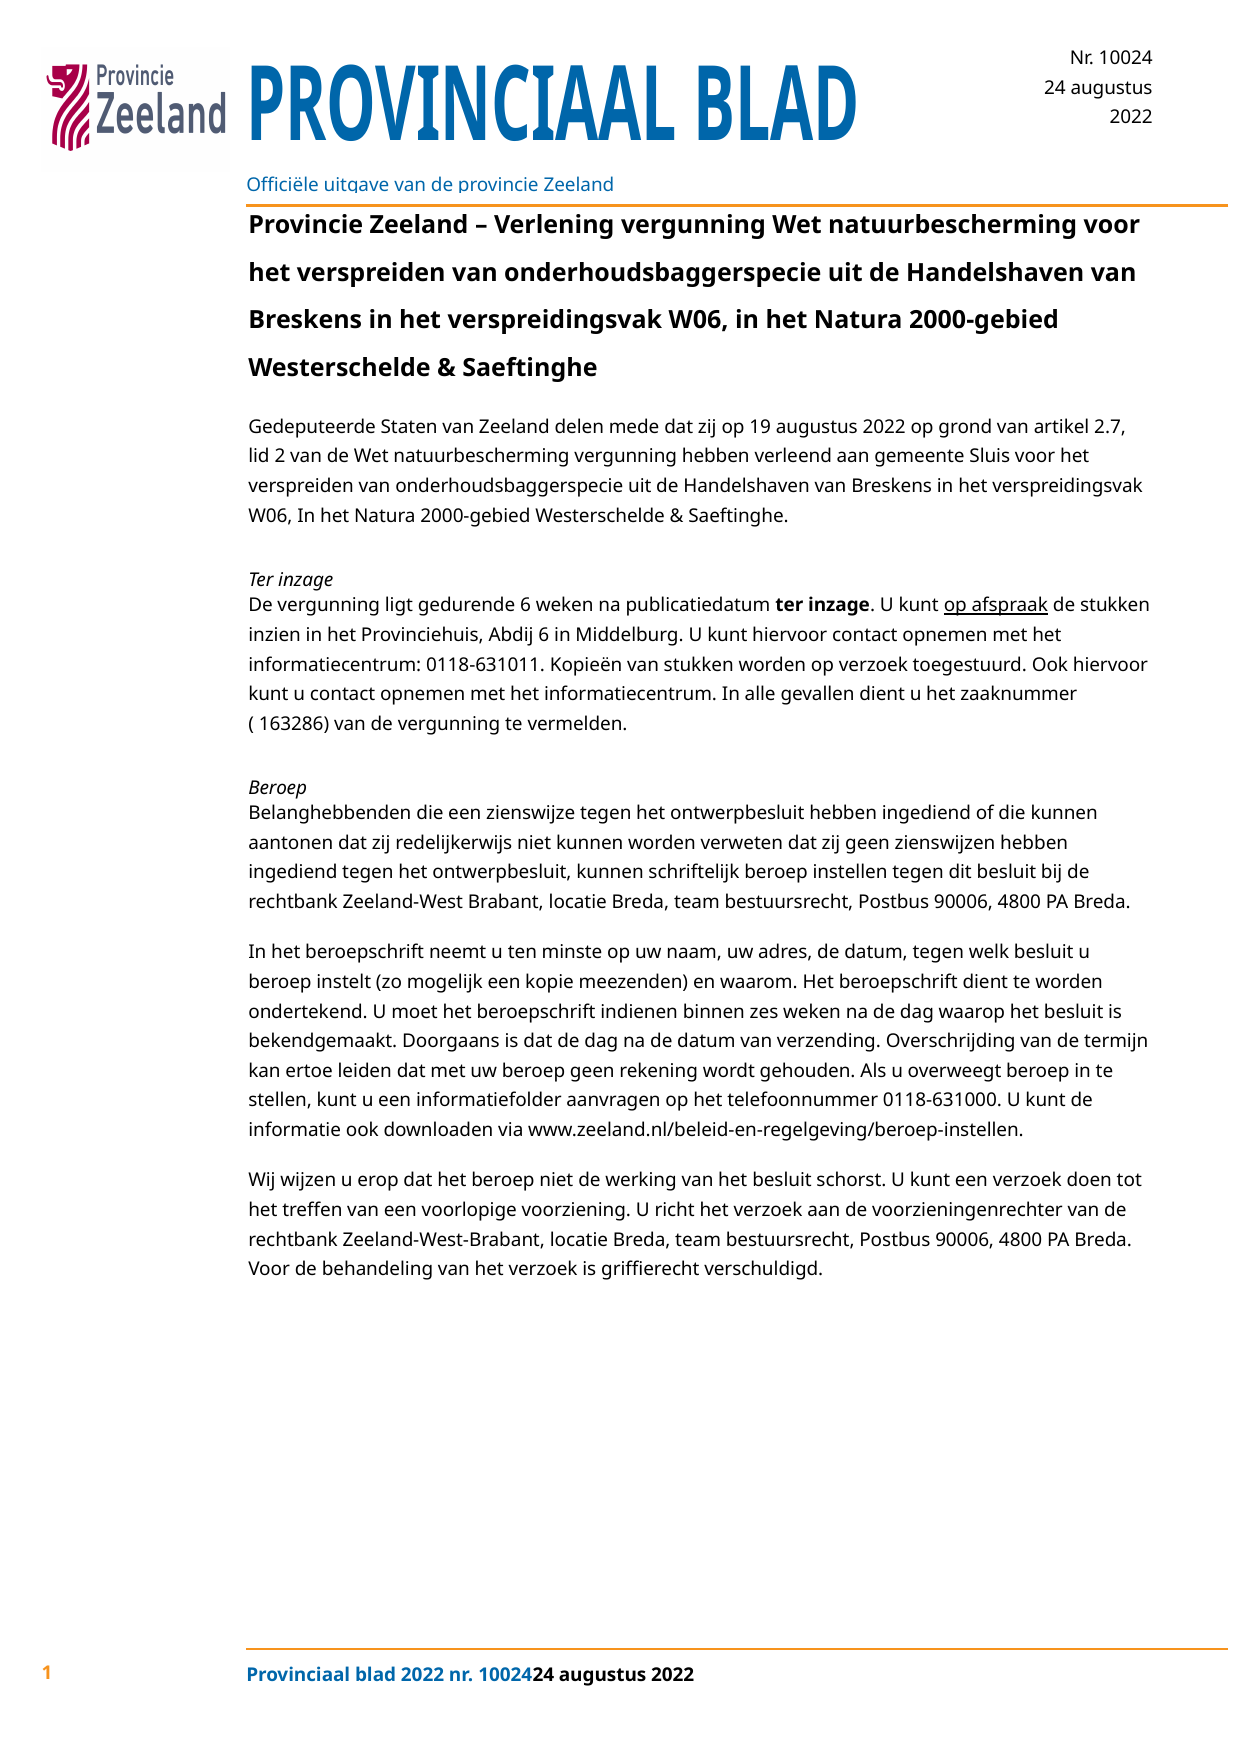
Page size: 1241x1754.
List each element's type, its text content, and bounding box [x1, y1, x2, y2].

text In het beroepschrift neemt u ten minste op uw naam, uw adres, de datum, tegen welk besluit u beroep instelt (zo mogelijk een kopie meezenden) en waarom. Het beroepschrift dient te worden ondertekend. U moet het beroepschrift indienen binnen zes weken na de dag waarop het besluit is bekendgemaakt. Doorgaans is dat de dag na de datum van verzending. Overschrijding van de termijn kan ertoe leiden dat met uw beroep geen rekening wordt gehouden. Als u overweegt beroep in te stellen, kunt u een informatiefolder aanvragen op het telefoonnummer 0118-631000. U kunt de informatie ook downloaden via www.zeeland.nl/beleid-en-regelgeving/beroep-instellen. [248, 939, 1152, 1142]
text Belanghebbenden die een zienswijze tegen het ontwerpbesluit hebben ingediend of die kunnen aantonen dat zij redelijkerwijs niet kunnen worden verweten dat zij geen zienswijzen hebben ingediend tegen het ontwerpbesluit, kunnen schriftelijk beroep instellen tegen dit besluit bij de rechtbank Zeeland-West Brabant, locatie Breda, team bestuursrecht, Postbus 90006, 4800 PA Breda. [248, 799, 1152, 914]
text Wij wijzen u erop dat het beroep niet de werking van het besluit schorst. U kunt een verzoek doen tot het treffen van een voorlopige voorziening. U richt het verzoek aan de voorzieningenrechter van de rechtbank Zeeland-West-Brabant, locatie Breda, team bestuursrecht, Postbus 90006, 4800 PA Breda. Voor de behandeling van het verzoek is griffierecht verschuldigd. [248, 1167, 1152, 1281]
text Ter inzage [248, 566, 1152, 592]
picture [41, 47, 231, 172]
text Provincie Zeeland – Verlening vergunning Wet natuurbescherming voor het verspreiden van onderhoudsbaggerspecie uit de Handelshaven van Breskens in het verspreidingsvak W06, in het Natura 2000-gebied Westerschelde & Saeftinghe [248, 207, 1152, 384]
text De vergunning ligt gedurende 6 weken na publicatiedatum ter inzage. U kunt op afspraak de stukken inzien in het Provinciehuis, Abdij 6 in Middelburg. U kunt hiervoor contact opnemen met het informatiecentrum: 0118-631011. Kopieën van stukken worden op verzoek toegestuurd. Ook hiervoor kunt u contact opnemen met het informatiecentrum. In alle gevallen dient u het zaaknummer ( 163286) van de vergunning te vermelden. [248, 592, 1152, 736]
text Gedeputeerde Staten van Zeeland delen mede dat zij op 19 augustus 2022 op grond van artikel 2.7, lid 2 van de Wet natuurbescherming vergunning hebben verleend aan gemeente Sluis voor het verspreiden van onderhoudsbaggerspecie uit de Handelshaven van Breskens in het verspreidingsvak W06, In het Natura 2000-gebied Westerschelde & Saeftinghe. [248, 413, 1152, 528]
text Beroep [248, 774, 1152, 799]
